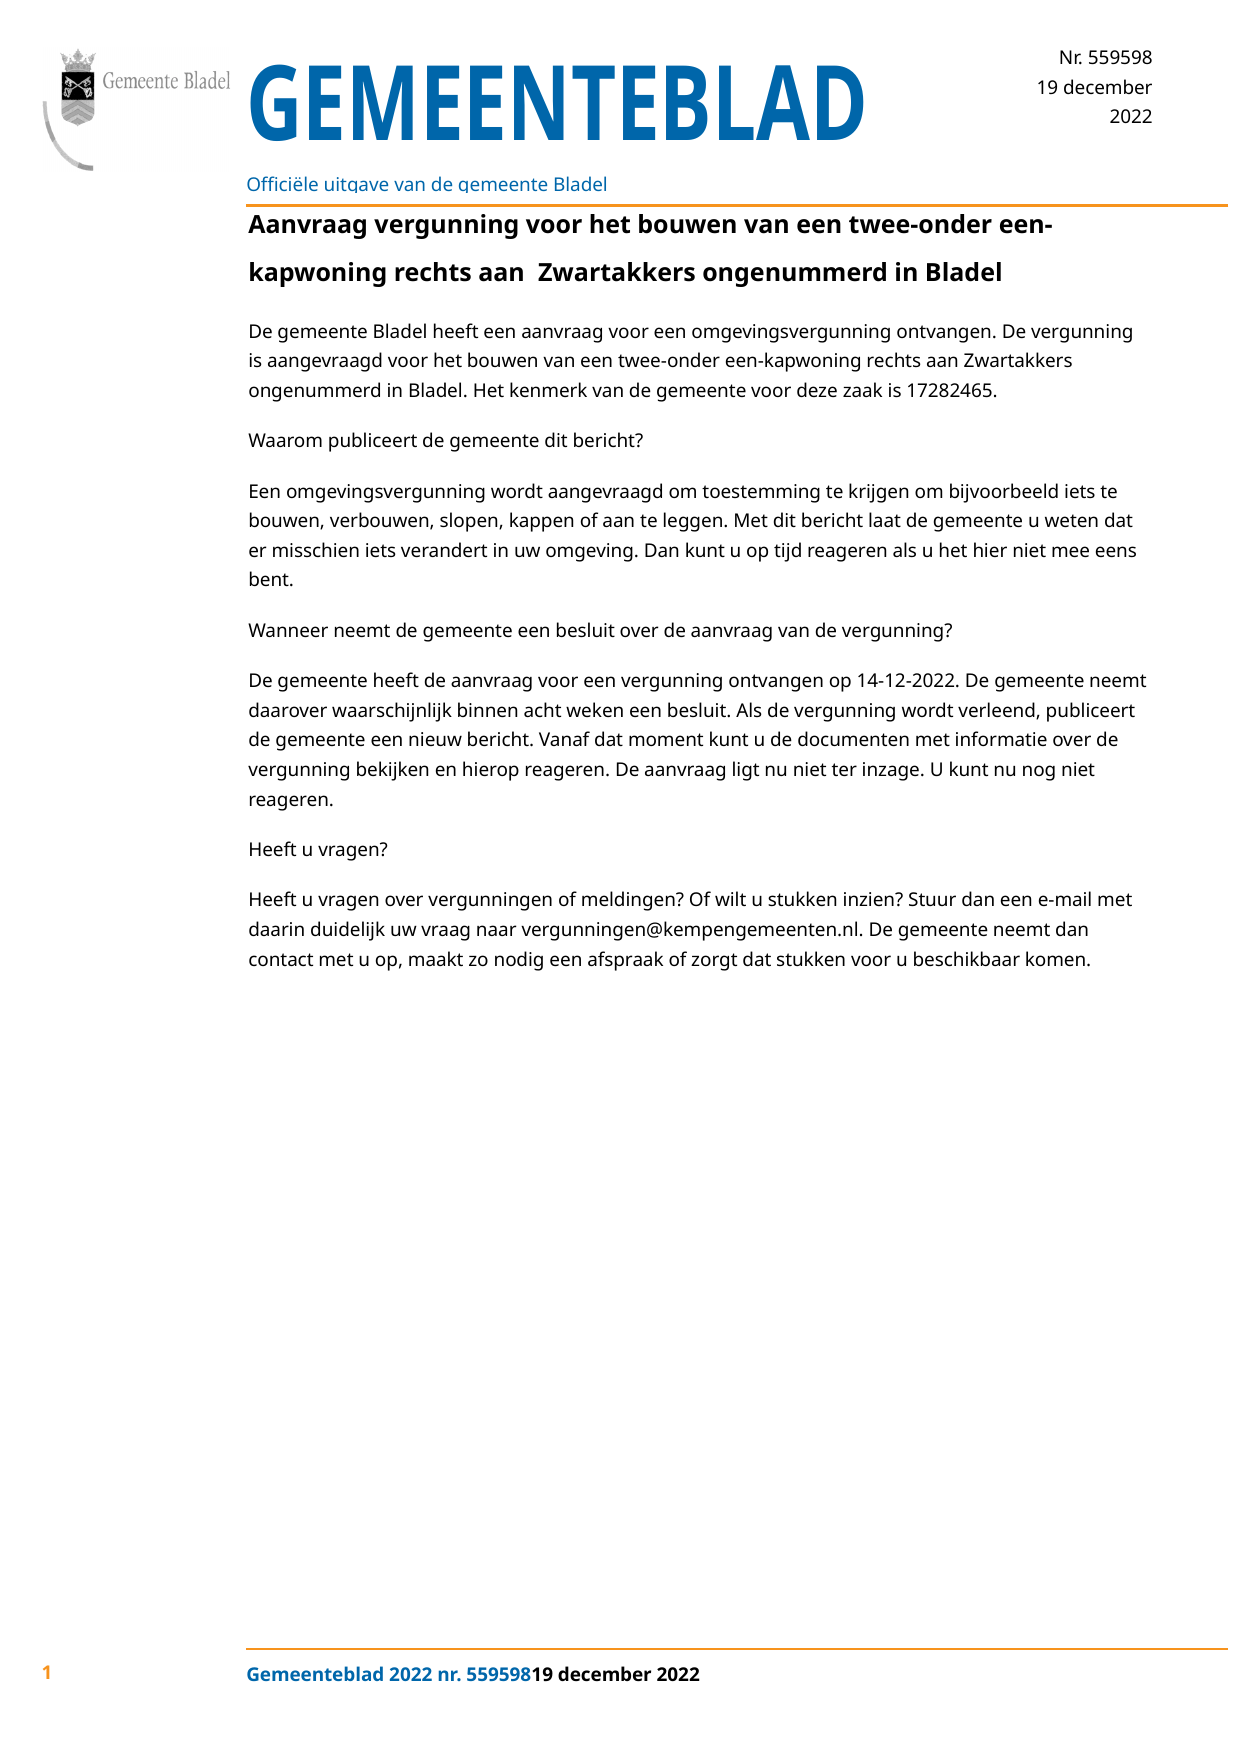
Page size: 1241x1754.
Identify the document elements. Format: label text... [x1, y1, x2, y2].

text Een omgevingsvergunning wordt aangevraagd om toestemming te krijgen om bijvoorbeeld iets te bouwen, verbouwen, slopen, kappen of aan te leggen. Met dit bericht laat de gemeente u weten dat er misschien iets verandert in uw omgeving. Dan kunt u op tijd reageren als u het hier niet mee eens bent. [248, 478, 1152, 592]
picture [41, 47, 231, 172]
text Heeft u vragen? [248, 836, 1152, 862]
text De gemeente heeft de aanvraag voor een vergunning ontvangen op 14-12-2022. De gemeente neemt daarover waarschijnlijk binnen acht weken een besluit. Als de vergunning wordt verleend, publiceert de gemeente een nieuw bericht. Vanaf dat moment kunt u de documenten met informatie over de vergunning bekijken en hierop reageren. De aanvraag ligt nu niet ter inzage. U kunt nu nog niet reageren. [248, 667, 1152, 812]
text Heeft u vragen over vergunningen of meldingen? Of wilt u stukken inzien? Stuur dan een e-mail met daarin duidelijk uw vraag naar vergunningen@kempengemeenten.nl. De gemeente neemt dan contact met u op, maakt zo nodig een afspraak of zorgt dat stukken voor u beschikbaar komen. [248, 887, 1152, 972]
text De gemeente Bladel heeft een aanvraag voor een omgevingsvergunning ontvangen. De vergunning is aangevraagd voor het bouwen van een twee-onder een-kapwoning rechts aan Zwartakkers ongenummerd in Bladel. Het kenmerk van de gemeente voor deze zaak is 17282465. [248, 318, 1152, 403]
text Wanneer neemt de gemeente een besluit over de aanvraag van de vergunning? [248, 617, 1152, 643]
text Waarom publiceert de gemeente dit bericht? [248, 427, 1152, 453]
text Aanvraag vergunning voor het bouwen van een twee-onder een-kapwoning rechts aan Zwartakkers ongenummerd in Bladel [248, 207, 1152, 288]
